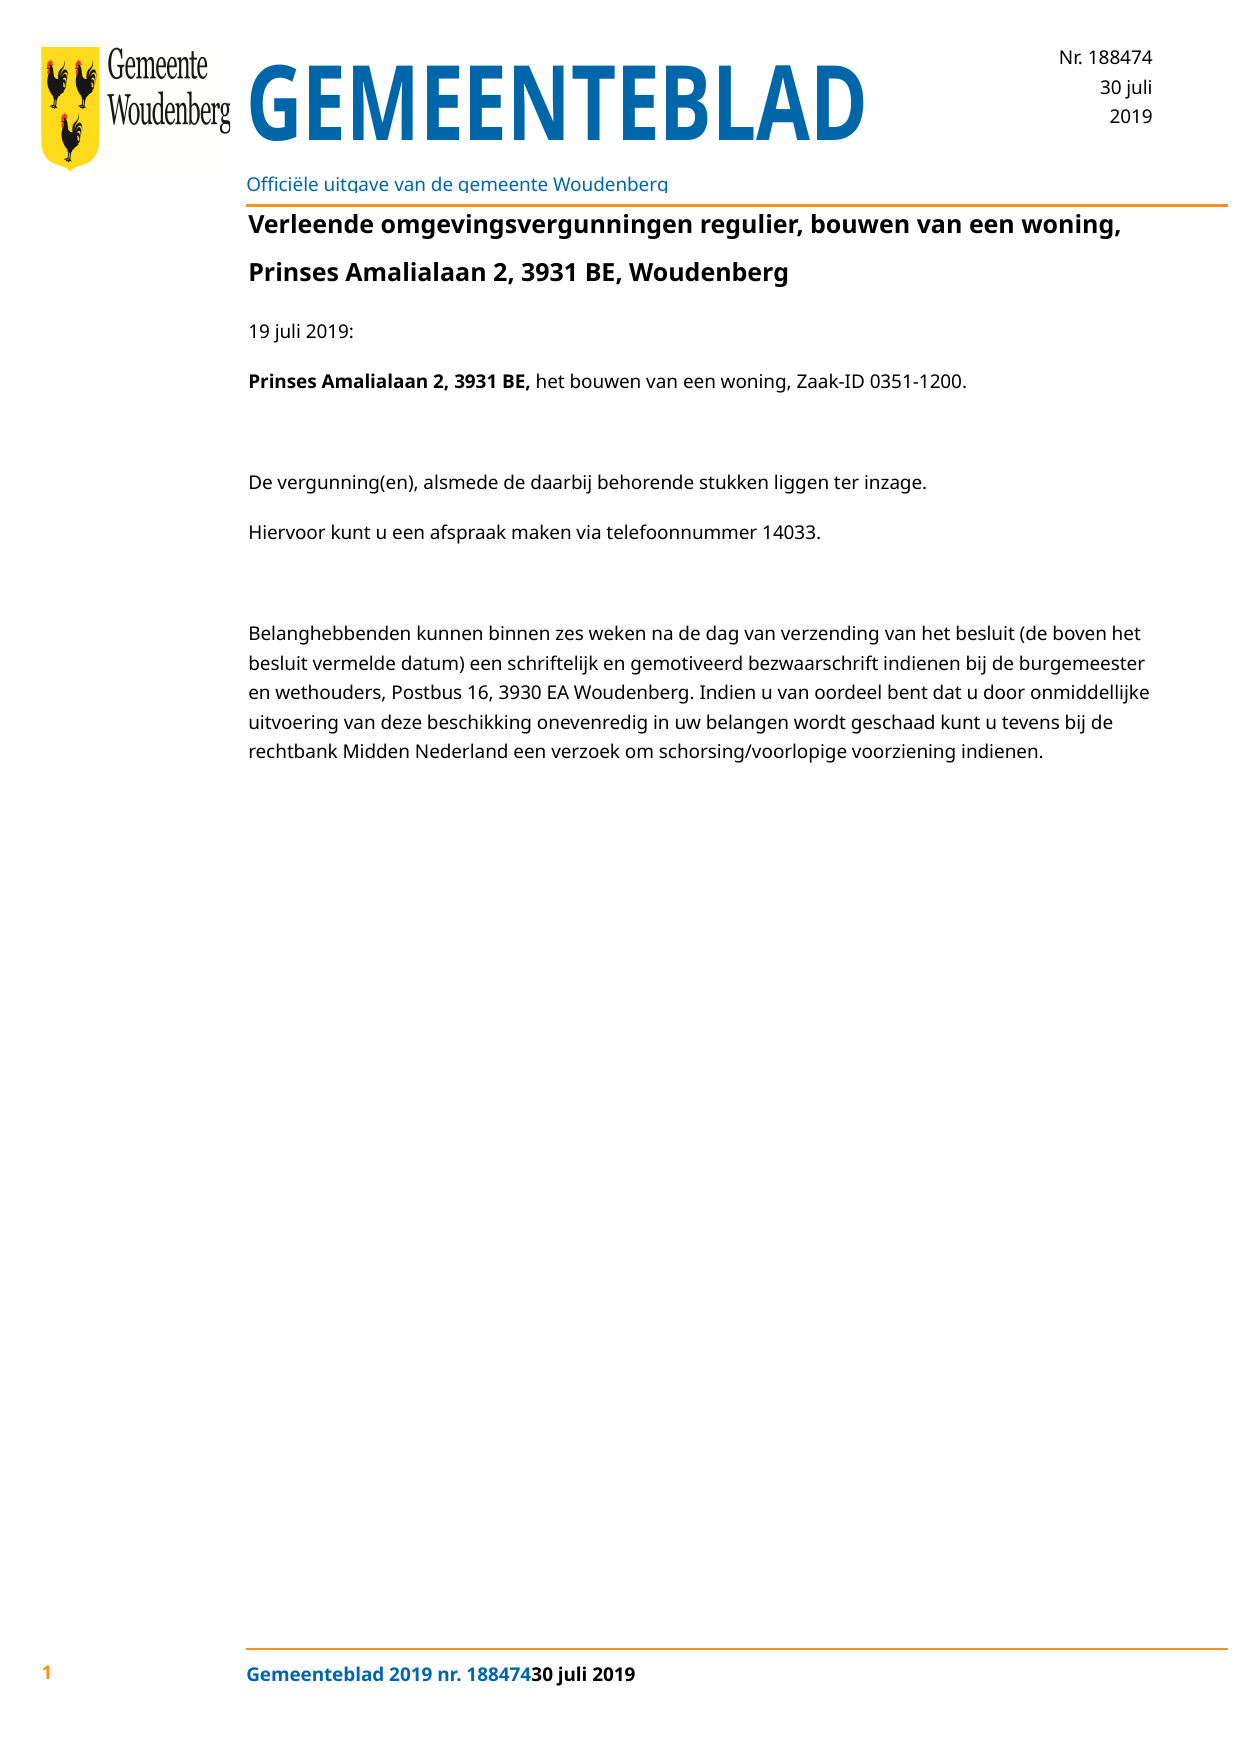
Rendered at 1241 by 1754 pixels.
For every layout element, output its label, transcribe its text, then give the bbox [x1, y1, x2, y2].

text 19 juli 2019: [248, 318, 1152, 344]
text De vergunning(en), alsmede de daarbij behorende stukken liggen ter inzage. [248, 469, 1152, 495]
text Hiervoor kunt u een afspraak maken via telefoonnummer 14033. [248, 519, 1152, 545]
picture [41, 47, 231, 172]
text Prinses Amalialaan 2, 3931 BE, het bouwen van een woning, Zaak-ID 0351-1200. [248, 368, 1152, 394]
text Belanghebbenden kunnen binnen zes weken na de dag van verzending van het besluit (de boven het besluit vermelde datum) een schriftelijk en gemotiveerd bezwaarschrift indienen bij de burgemeester en wethouders, Postbus 16, 3930 EA Woudenberg. Indien u van oordeel bent dat u door onmiddellijke uitvoering van deze beschikking onevenredig in uw belangen wordt geschaad kunt u tevens bij de rechtbank Midden Nederland een verzoek om schorsing/voorlopige voorziening indienen. [248, 620, 1152, 764]
text Verleende omgevingsvergunningen regulier, bouwen van een woning, Prinses Amalialaan 2, 3931 BE, Woudenberg [248, 207, 1152, 288]
